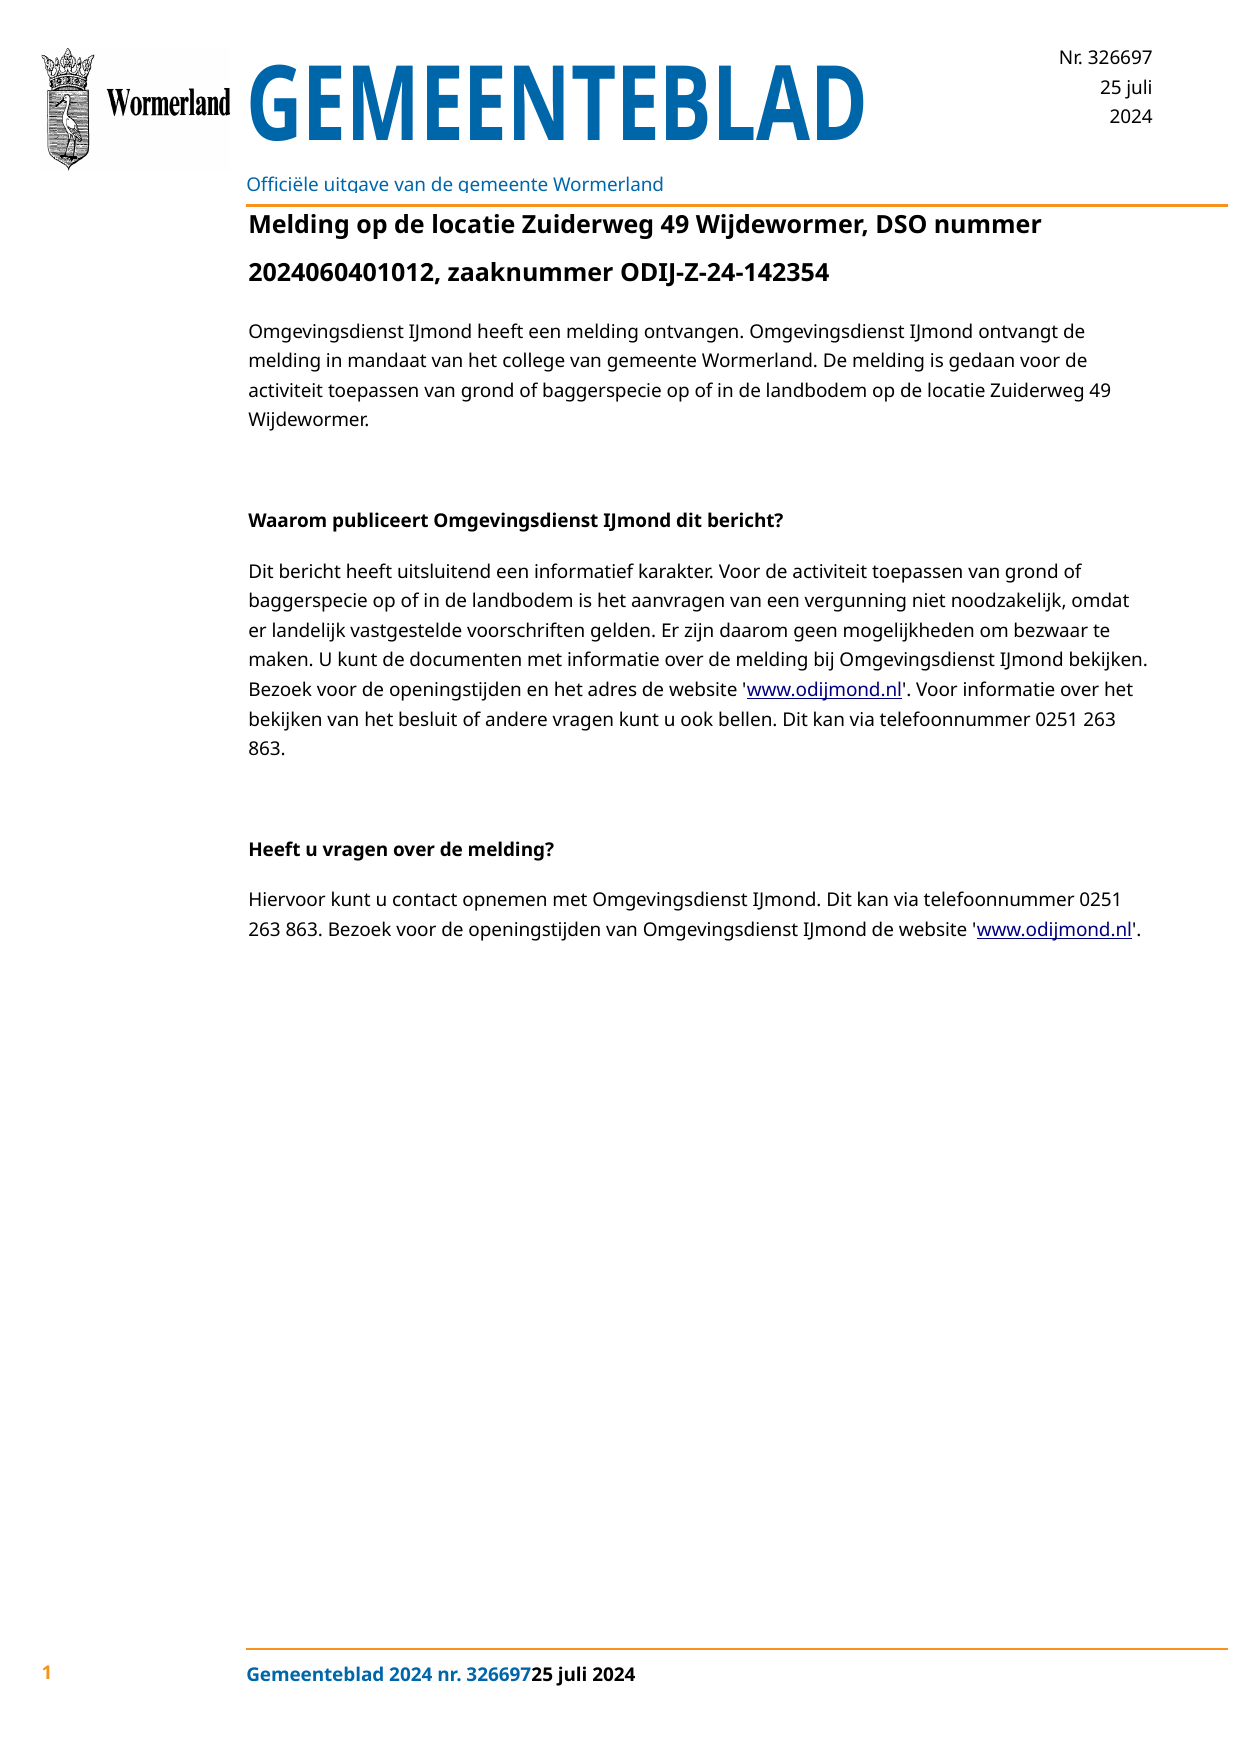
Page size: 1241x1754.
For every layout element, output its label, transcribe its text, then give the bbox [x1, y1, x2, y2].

text Omgevingsdienst IJmond heeft een melding ontvangen. Omgevingsdienst IJmond ontvangt de melding in mandaat van het college van gemeente Wormerland. De melding is gedaan voor de activiteit toepassen van grond of baggerspecie op of in de landbodem op de locatie Zuiderweg 49 Wijdewormer. [248, 318, 1152, 432]
text Dit bericht heeft uitsluitend een informatief karakter. Voor de activiteit toepassen van grond of baggerspecie op of in de landbodem is het aanvragen van een vergunning niet noodzakelijk, omdat er landelijk vastgestelde voorschriften gelden. Er zijn daarom geen mogelijkheden om bezwaar te maken. U kunt de documenten met informatie over de melding bij Omgevingsdienst IJmond bekijken. Bezoek voor de openingstijden en het adres de website 'www.odijmond.nl'. Voor informatie over het bekijken van het besluit of andere vragen kunt u ook bellen. Dit kan via telefoonnummer 0251 263 863. [248, 558, 1152, 761]
text Melding op de locatie Zuiderweg 49 Wijdewormer, DSO nummer 2024060401012, zaaknummer ODIJ-Z-24-142354 [248, 207, 1152, 288]
text Heeft u vragen over de melding? [248, 836, 1152, 862]
text Waarom publiceert Omgevingsdienst IJmond dit bericht? [248, 507, 1152, 533]
text Hiervoor kunt u contact opnemen met Omgevingsdienst IJmond. Dit kan via telefoonnummer 0251 263 863. Bezoek voor de openingstijden van Omgevingsdienst IJmond de website 'www.odijmond.nl'. [248, 887, 1152, 942]
picture [41, 47, 231, 172]
